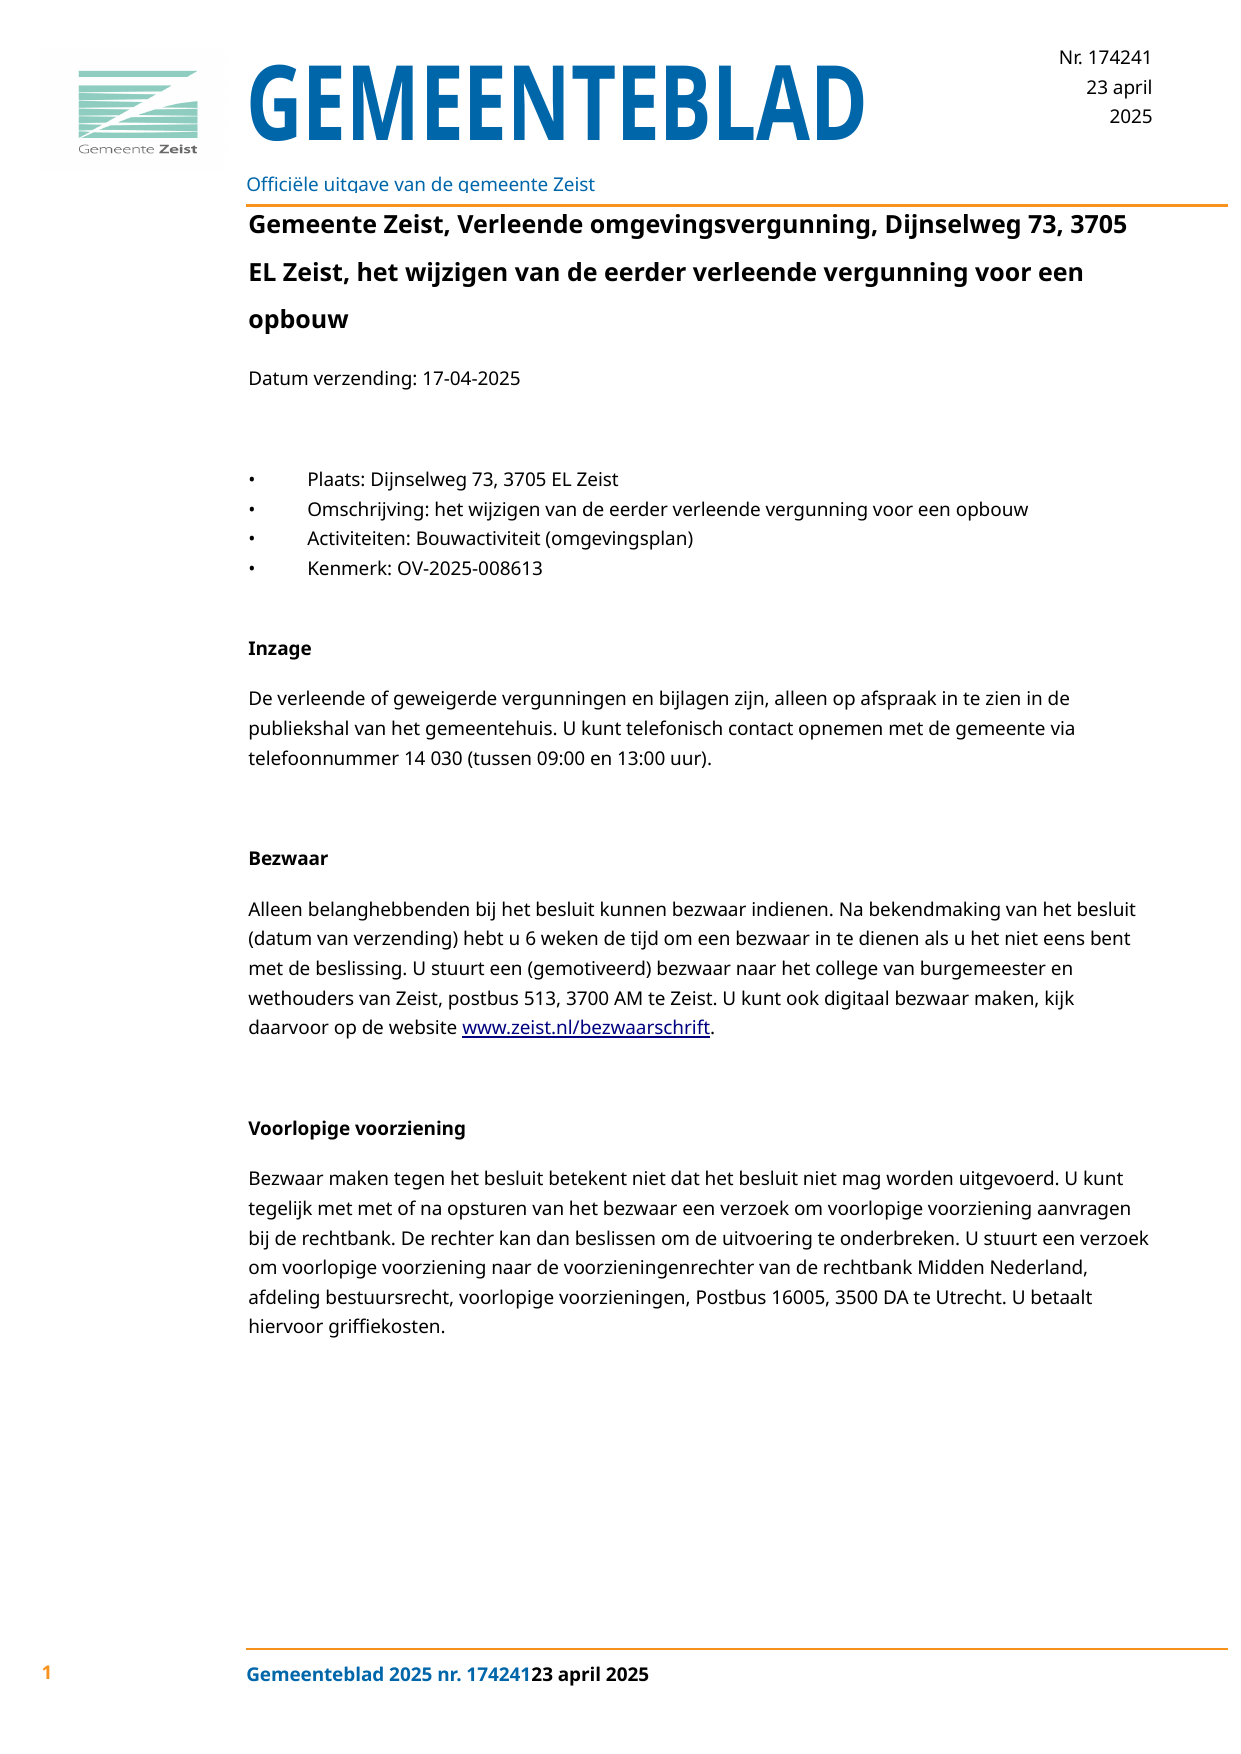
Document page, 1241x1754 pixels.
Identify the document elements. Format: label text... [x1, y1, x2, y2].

text Voorlopige voorziening [248, 1115, 1152, 1141]
list Plaats: Dijnselweg 73, 3705 EL Zeist [248, 466, 1152, 492]
text Bezwaar maken tegen het besluit betekent niet dat het besluit niet mag worden uitgevoerd. U kunt tegelijk met met of na opsturen van het bezwaar een verzoek om voorlopige voorziening aanvragen bij de rechtbank. De rechter kan dan beslissen om de uitvoering te onderbreken. U stuurt een verzoek om voorlopige voorziening naar de voorzieningenrechter van de rechtbank Midden Nederland, afdeling bestuursrecht, voorlopige voorzieningen, Postbus 16005, 3500 DA te Utrecht. U betaalt hiervoor griffiekosten. [248, 1166, 1152, 1339]
text Gemeente Zeist, Verleende omgevingsvergunning, Dijnselweg 73, 3705 EL Zeist, het wijzigen van de eerder verleende vergunning voor een opbouw [248, 207, 1152, 336]
text Alleen belanghebbenden bij het besluit kunnen bezwaar indienen. Na bekendmaking van het besluit (datum van verzending) hebt u 6 weken de tijd om een bezwaar in te dienen als u het niet eens bent met de beslissing. U stuurt een (gemotiveerd) bezwaar naar het college van burgemeester en wethouders van Zeist, postbus 513, 3700 AM te Zeist. U kunt ook digitaal bezwaar maken, kijk daarvoor op de website www.zeist.nl/bezwaarschrift. [248, 896, 1152, 1040]
list Omschrijving: het wijzigen van de eerder verleende vergunning voor een opbouw [248, 496, 1152, 522]
list Kenmerk: OV-2025-008613 [248, 555, 1152, 581]
text De verleende of geweigerde vergunningen en bijlagen zijn, alleen op afspraak in te zien in de publiekshal van het gemeentehuis. U kunt telefonisch contact opnemen met de gemeente via telefoonnummer 14 030 (tussen 09:00 en 13:00 uur). [248, 686, 1152, 770]
text Inzage [248, 635, 1152, 661]
text Datum verzending: 17-04-2025 [248, 366, 1152, 391]
text Bezwaar [248, 846, 1152, 871]
picture [41, 47, 231, 172]
list Activiteiten: Bouwactiviteit (omgevingsplan) [248, 526, 1152, 551]
